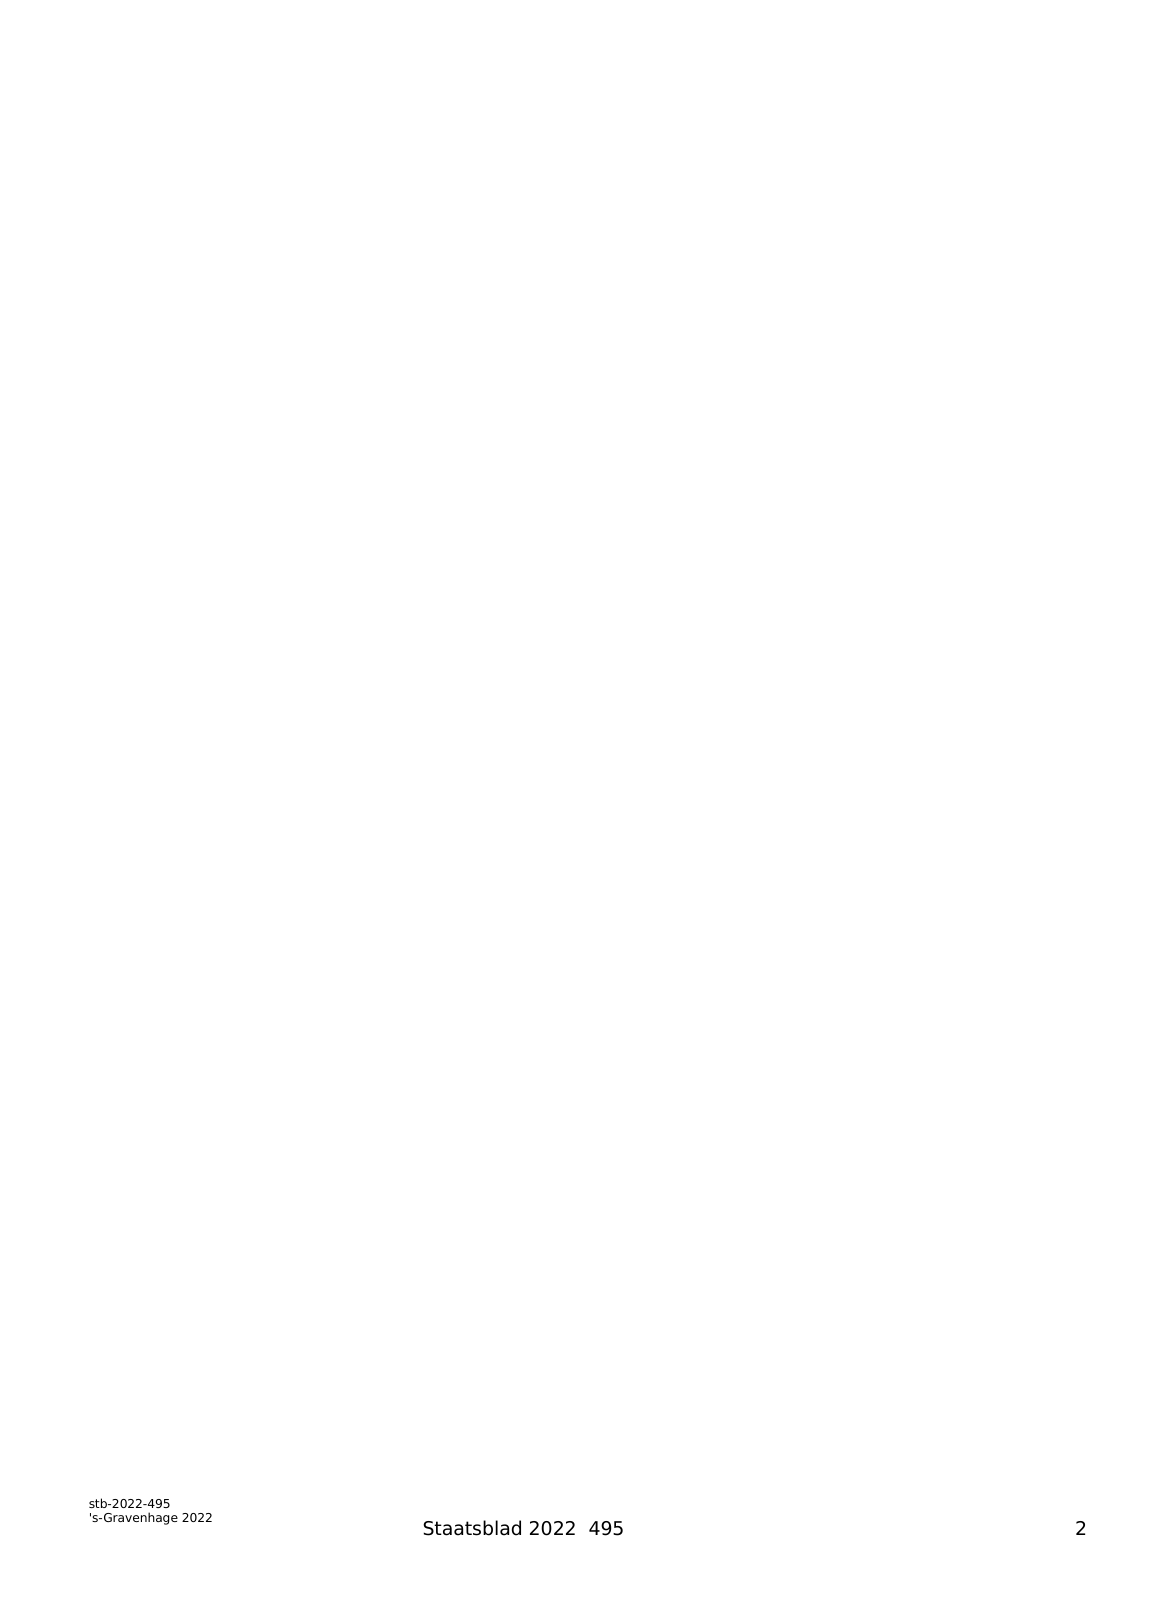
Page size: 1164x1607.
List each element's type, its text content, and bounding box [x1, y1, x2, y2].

text stb-2022-495 [88, 1497, 323, 1511]
text 's-Gravenhage 2022 [88, 1511, 323, 1525]
